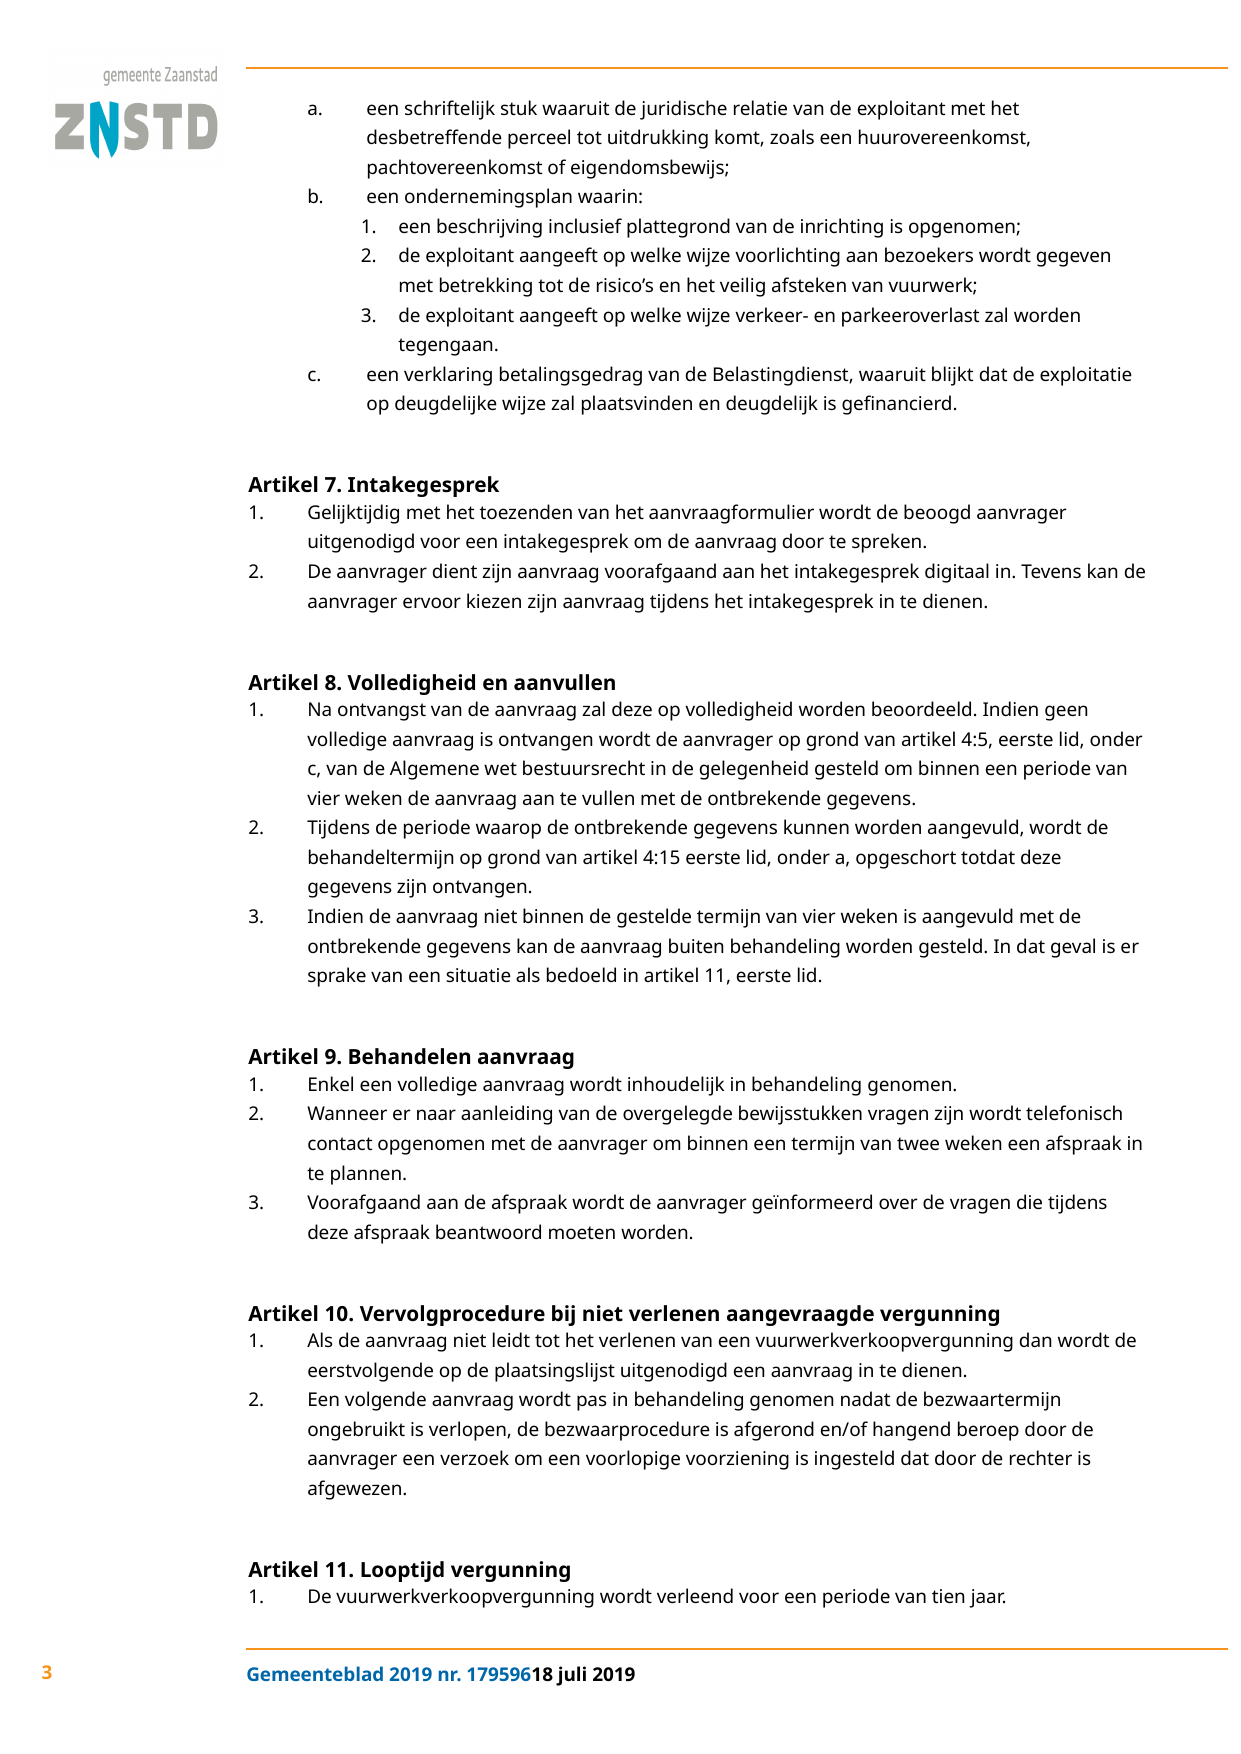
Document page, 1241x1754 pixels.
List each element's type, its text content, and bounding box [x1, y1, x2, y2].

text Artikel 11. Looptijd vergunning [248, 1555, 1152, 1584]
text Artikel 9. Behandelen aanvraag [248, 1042, 1152, 1071]
list de exploitant aangeeft op welke wijze verkeer- en parkeeroverlast zal worden tegengaan. [361, 302, 1152, 357]
list de exploitant aangeeft op welke wijze voorlichting aan bezoekers wordt gegeven met betrekking tot de risico’s en het veilig afsteken van vuurwerk; [361, 243, 1152, 298]
list een ondernemingsplan waarin: [307, 183, 1152, 209]
text Artikel 10. Vervolgprocedure bij niet verlenen aangevraagde vergunning [248, 1299, 1152, 1327]
list een verklaring betalingsgedrag van de Belastingdienst, waaruit blijkt dat de exploitatie op deugdelijke wijze zal plaatsvinden en deugdelijk is gefinancierd. [307, 361, 1152, 416]
list Enkel een volledige aanvraag wordt inhoudelijk in behandeling genomen. [248, 1071, 1152, 1097]
picture [41, 47, 231, 172]
list Als de aanvraag niet leidt tot het verlenen van een vuurwerkverkoopvergunning dan wordt de eerstvolgende op de plaatsingslijst uitgenodigd een aanvraag in te dienen. [248, 1327, 1152, 1383]
list Tijdens de periode waarop de ontbrekende gegevens kunnen worden aangevuld, wordt de behandeltermijn op grond van artikel 4:15 eerste lid, onder a, opgeschort totdat deze gegevens zijn ontvangen. [248, 814, 1152, 899]
list Gelijktijdig met het toezenden van het aanvraagformulier wordt de beoogd aanvrager uitgenodigd voor een intakegesprek om de aanvraag door te spreken. [248, 499, 1152, 554]
text Artikel 7. Intakegesprek [248, 471, 1152, 499]
list Indien de aanvraag niet binnen de gestelde termijn van vier weken is aangevuld met de ontbrekende gegevens kan de aanvraag buiten behandeling worden gesteld. In dat geval is er sprake van een situatie als bedoeld in artikel 11, eerste lid. [248, 903, 1152, 988]
list Na ontvangst van de aanvraag zal deze op volledigheid worden beoordeeld. Indien geen volledige aanvraag is ontvangen wordt de aanvrager op grond van artikel 4:5, eerste lid, onder c, van de Algemene wet bestuursrecht in de gelegenheid gesteld om binnen een periode van vier weken de aanvraag aan te vullen met de ontbrekende gegevens. [248, 696, 1152, 811]
list een beschrijving inclusief plattegrond van de inrichting is opgenomen; [361, 213, 1152, 239]
list Voorafgaand aan de afspraak wordt de aanvrager geïnformeerd over de vragen die tijdens deze afspraak beantwoord moeten worden. [248, 1189, 1152, 1244]
list De aanvrager dient zijn aanvraag voorafgaand aan het intakegesprek digitaal in. Tevens kan de aanvrager ervoor kiezen zijn aanvraag tijdens het intakegesprek in te dienen. [248, 558, 1152, 613]
list Een volgende aanvraag wordt pas in behandeling genomen nadat de bezwaartermijn ongebruikt is verlopen, de bezwaarprocedure is afgerond en/of hangend beroep door de aanvrager een verzoek om een voorlopige voorziening is ingesteld dat door de rechter is afgewezen. [248, 1386, 1152, 1501]
list een schriftelijk stuk waaruit de juridische relatie van de exploitant met het desbetreffende perceel tot uitdrukking komt, zoals een huurovereenkomst, pachtovereenkomst of eigendomsbewijs; [307, 95, 1152, 180]
text Artikel 8. Volledigheid en aanvullen [248, 668, 1152, 696]
list De vuurwerkverkoopvergunning wordt verleend voor een periode van tien jaar. [248, 1584, 1152, 1609]
list Wanneer er naar aanleiding van de overgelegde bewijsstukken vragen zijn wordt telefonisch contact opgenomen met de aanvrager om binnen een termijn van twee weken een afspraak in te plannen. [248, 1101, 1152, 1185]
